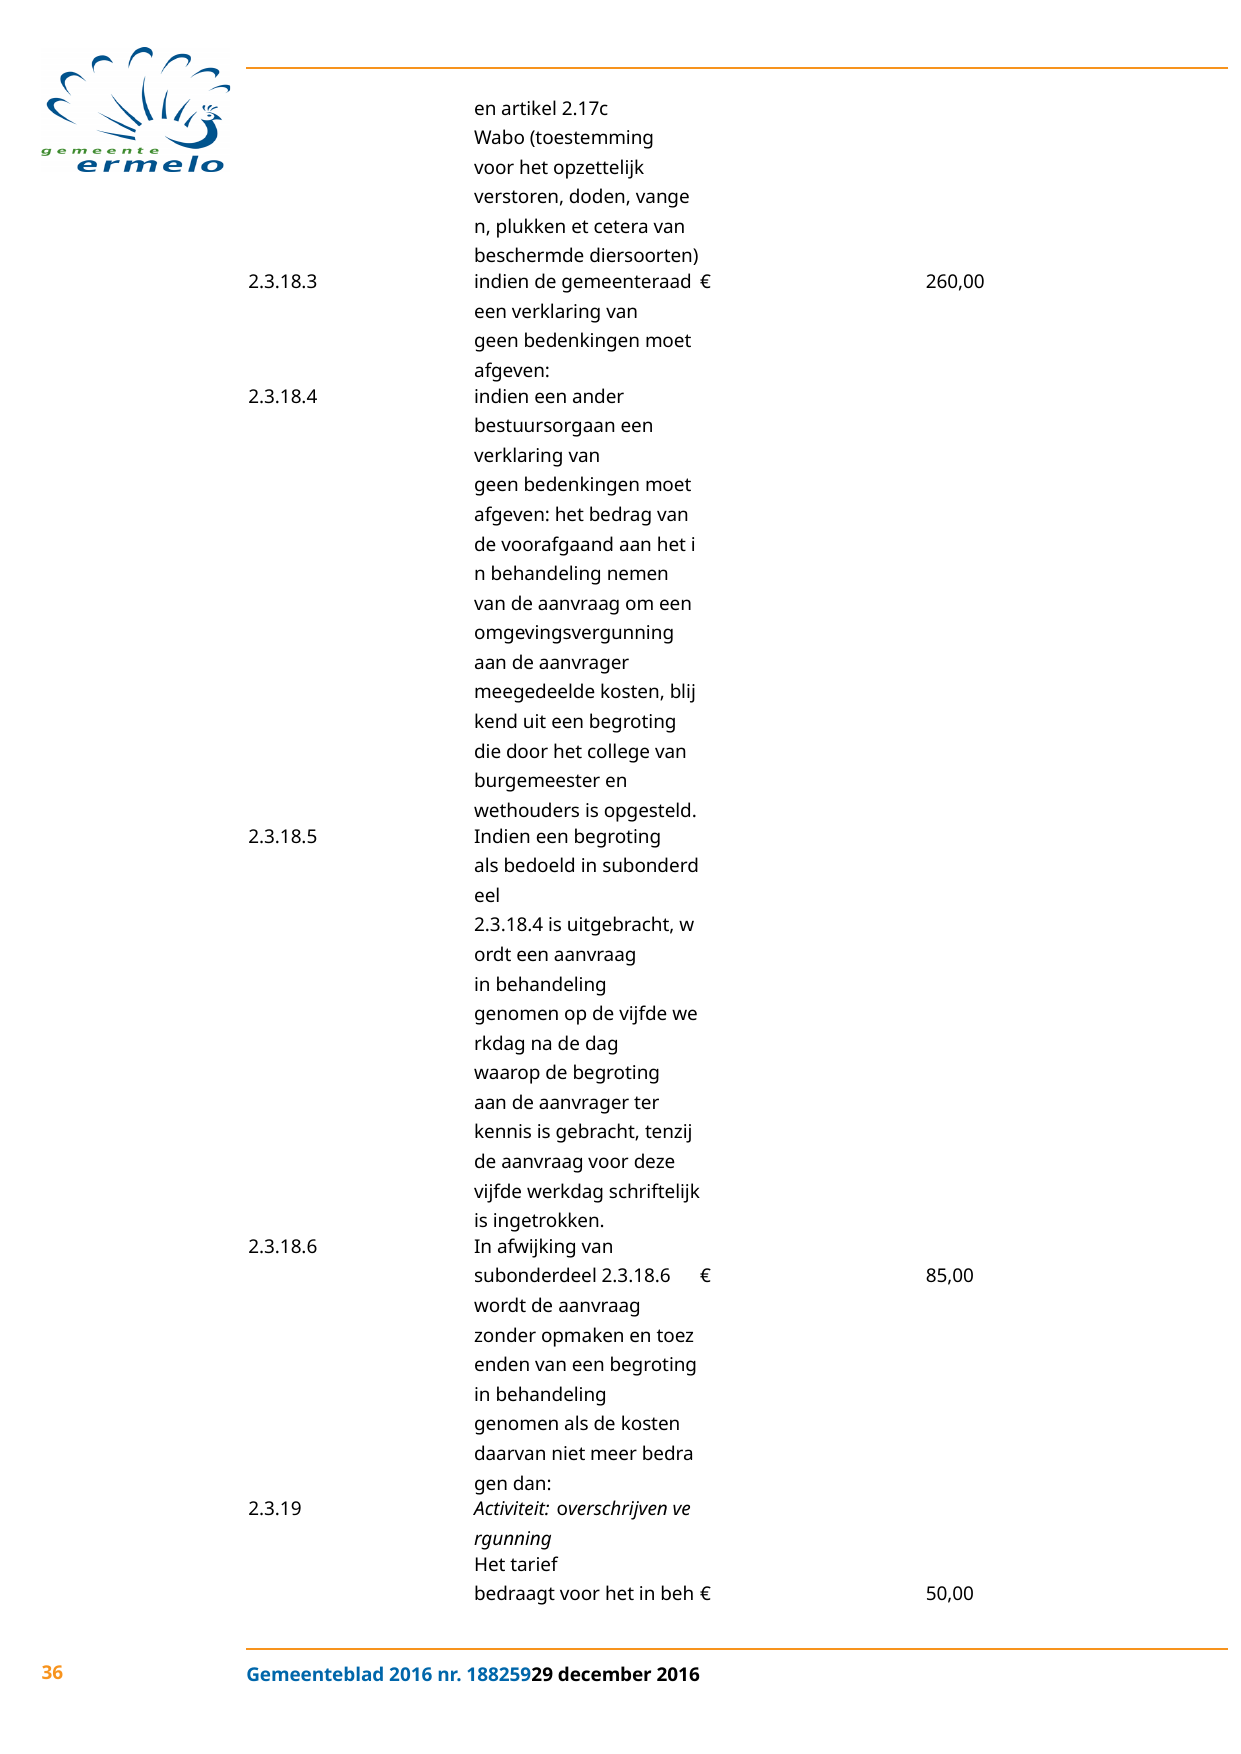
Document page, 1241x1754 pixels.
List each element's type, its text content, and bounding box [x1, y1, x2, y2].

table_cell 2.3.18.3 [248, 269, 474, 383]
table_cell In afwijking van subonderdeel 2.3.18.6 wordt de aanvraag zonder opmaken en toezenden van een begroting in behandeling genomen als de kosten daarvan niet meer bedragen dan: [474, 1233, 700, 1496]
table_cell indien de gemeenteraad een verklaring van geen bedenkingen moet afgeven: [474, 269, 700, 383]
table_cell [926, 95, 1152, 268]
table_cell [700, 95, 926, 268]
table_cell Indien een begroting als bedoeld in subonderdeel 2.3.18.4 is uitgebracht, wordt een aanvraag in behandeling genomen op de vijfde werkdag na de dag waarop de begroting aan de aanvrager ter kennis is gebracht, tenzij de aanvraag voor deze vijfde werkdag schriftelijk is ingetrokken. [474, 823, 700, 1233]
table_cell 50,00 [926, 1551, 1152, 1606]
table_cell 85,00 [926, 1233, 1152, 1496]
table_cell [926, 1496, 1152, 1551]
table_cell Activiteit: overschrijven vergunning [474, 1496, 700, 1551]
table_cell € [700, 1551, 926, 1606]
table_cell 2.3.19 [248, 1496, 474, 1551]
table_cell [926, 383, 1152, 823]
table_cell [700, 383, 926, 823]
table_cell [248, 1551, 474, 1606]
table_cell [700, 1496, 926, 1551]
table_cell € [700, 269, 926, 383]
table_cell [926, 823, 1152, 1233]
table_cell indien een ander bestuursorgaan een verklaring van geen bedenkingen moet afgeven: het bedrag van de voorafgaand aan het in behandeling nemen van de aanvraag om een omgevingsvergunning aan de aanvrager meegedeelde kosten, blijkend uit een begroting die door het college van burgemeester en wethouders is opgesteld. [474, 383, 700, 823]
table_cell [700, 823, 926, 1233]
table_cell en artikel 2.17c Wabo (toestemming voor het opzettelijk verstoren, doden, vangen, plukken et cetera van beschermde diersoorten) [474, 95, 700, 268]
table_cell 2.3.18.4 [248, 383, 474, 823]
table_cell [248, 95, 474, 268]
table_cell 2.3.18.5 [248, 823, 474, 1233]
picture [41, 47, 231, 172]
table_cell 260,00 [926, 269, 1152, 383]
table_cell 2.3.18.6 [248, 1233, 474, 1496]
table_cell € [700, 1233, 926, 1496]
table_cell Het tarief bedraagt voor het in beh [474, 1551, 700, 1606]
